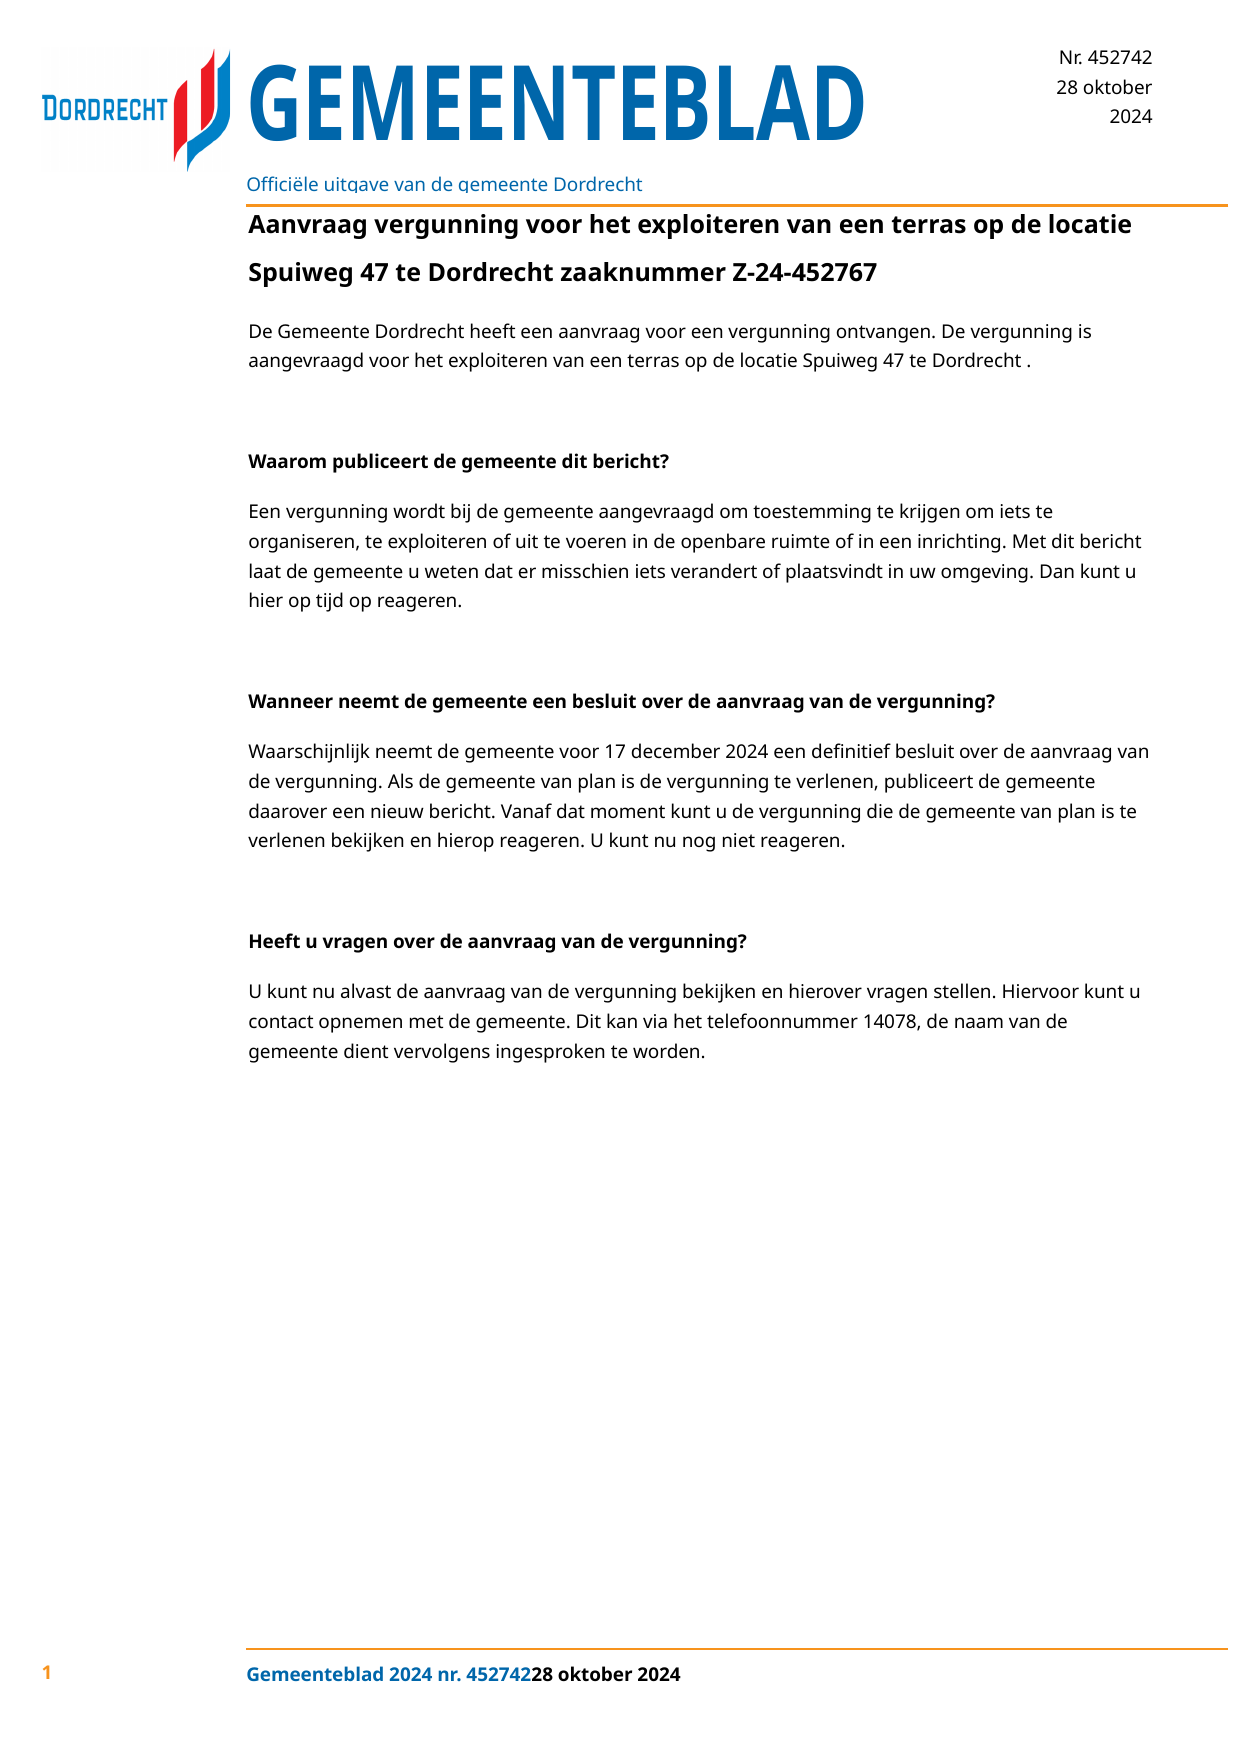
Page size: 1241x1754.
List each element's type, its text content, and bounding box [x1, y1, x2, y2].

text Wanneer neemt de gemeente een besluit over de aanvraag van de vergunning? [248, 688, 1152, 714]
text Waarom publiceert de gemeente dit bericht? [248, 448, 1152, 474]
text Aanvraag vergunning voor het exploiteren van een terras op de locatie Spuiweg 47 te Dordrecht zaaknummer Z-24-452767 [248, 207, 1152, 288]
text U kunt nu alvast de aanvraag van de vergunning bekijken en hierover vragen stellen. Hiervoor kunt u contact opnemen met de gemeente. Dit kan via het telefoonnummer 14078, de naam van de gemeente dient vervolgens ingesproken te worden. [248, 979, 1152, 1064]
picture [41, 47, 231, 172]
text De Gemeente Dordrecht heeft een aanvraag voor een vergunning ontvangen. De vergunning is aangevraagd voor het exploiteren van een terras op de locatie Spuiweg 47 te Dordrecht . [248, 318, 1152, 373]
text Waarschijnlijk neemt de gemeente voor 17 december 2024 een definitief besluit over de aanvraag van de vergunning. Als de gemeente van plan is de vergunning te verlenen, publiceert de gemeente daarover een nieuw bericht. Vanaf dat moment kunt u de vergunning die de gemeente van plan is te verlenen bekijken en hierop reageren. U kunt nu nog niet reageren. [248, 739, 1152, 853]
text Een vergunning wordt bij de gemeente aangevraagd om toestemming te krijgen om iets te organiseren, te exploiteren of uit te voeren in de openbare ruimte of in een inrichting. Met dit bericht laat de gemeente u weten dat er misschien iets verandert of plaatsvindt in uw omgeving. Dan kunt u hier op tijd op reageren. [248, 499, 1152, 613]
text Heeft u vragen over de aanvraag van de vergunning? [248, 928, 1152, 954]
